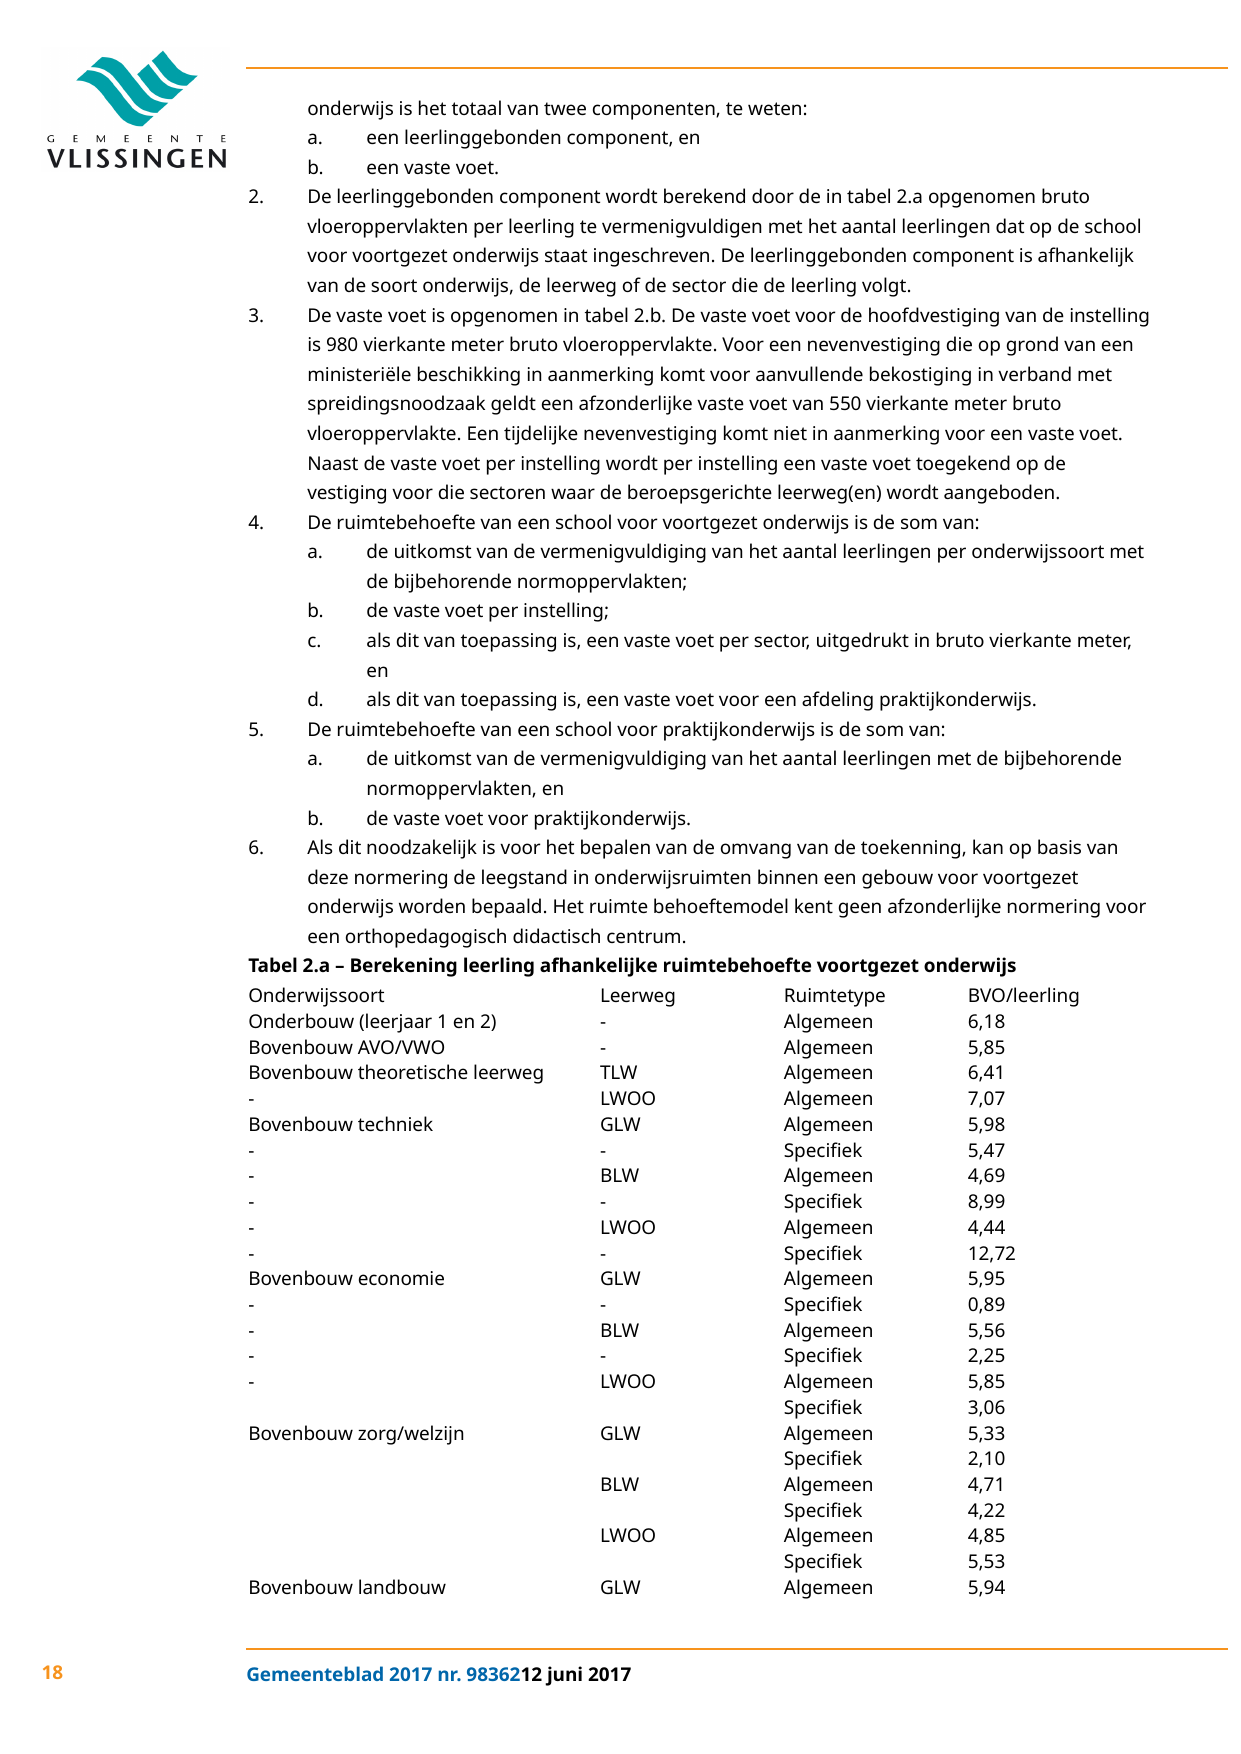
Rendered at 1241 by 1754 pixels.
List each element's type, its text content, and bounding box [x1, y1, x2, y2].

table_cell Onderbouw (leerjaar 1 en 2) [248, 1008, 600, 1034]
table_cell Specifiek [784, 1343, 968, 1368]
table_cell 4,71 [968, 1471, 1152, 1497]
table_cell - [600, 1137, 784, 1162]
table_cell [248, 1471, 600, 1497]
list de uitkomst van de vermenigvuldiging van het aantal leerlingen met de bijbehorende normoppervlakten, en [307, 746, 1152, 801]
table_cell [600, 1497, 784, 1523]
table_cell Algemeen [784, 1523, 968, 1548]
list onderwijs is het totaal van twee componenten, te weten: [248, 95, 1152, 121]
table_cell Algemeen [784, 1574, 968, 1600]
table_cell 8,99 [968, 1188, 1152, 1214]
table_cell 5,47 [968, 1137, 1152, 1162]
table_cell BLW [600, 1471, 784, 1497]
table_cell LWOO [600, 1085, 784, 1111]
table_cell Algemeen [784, 1317, 968, 1343]
table_cell 5,56 [968, 1317, 1152, 1343]
table_cell LWOO [600, 1368, 784, 1394]
table_cell 5,33 [968, 1420, 1152, 1446]
list De ruimtebehoefte van een school voor praktijkonderwijs is de som van: [248, 716, 1152, 742]
table_cell [248, 1446, 600, 1471]
table_cell 0,89 [968, 1291, 1152, 1317]
table_cell [248, 1549, 600, 1574]
table_cell Algemeen [784, 1214, 968, 1240]
table_cell Specifiek [784, 1137, 968, 1162]
table_cell Algemeen [784, 1265, 968, 1291]
table_cell 6,18 [968, 1008, 1152, 1034]
table_cell Bovenbouw economie [248, 1265, 600, 1291]
table_cell TLW [600, 1060, 784, 1085]
table_cell [248, 1394, 600, 1420]
table_cell - [600, 1008, 784, 1034]
table_cell - [248, 1163, 600, 1188]
list als dit van toepassing is, een vaste voet voor een afdeling praktijkonderwijs. [307, 686, 1152, 712]
table_header BVO/leerling [968, 983, 1152, 1008]
list de uitkomst van de vermenigvuldiging van het aantal leerlingen per onderwijssoort met de bijbehorende normoppervlakten; [307, 538, 1152, 594]
table_cell 4,44 [968, 1214, 1152, 1240]
table_cell Algemeen [784, 1368, 968, 1394]
table_cell Specifiek [784, 1188, 968, 1214]
table_cell 5,94 [968, 1574, 1152, 1600]
table_cell - [248, 1137, 600, 1162]
table_cell - [248, 1291, 600, 1317]
list een leerlinggebonden component, en [307, 124, 1152, 150]
table_cell - [600, 1034, 784, 1059]
table_cell 4,85 [968, 1523, 1152, 1548]
table_cell - [600, 1343, 784, 1368]
table_cell Algemeen [784, 1163, 968, 1188]
table_cell Algemeen [784, 1420, 968, 1446]
table_cell GLW [600, 1420, 784, 1446]
table_cell Bovenbouw techniek [248, 1111, 600, 1137]
table_cell BLW [600, 1317, 784, 1343]
table_cell 4,69 [968, 1163, 1152, 1188]
list de vaste voet voor praktijkonderwijs. [307, 805, 1152, 831]
list De leerlinggebonden component wordt berekend door de in tabel 2.a opgenomen bruto vloeroppervlakten per leerling te vermenigvuldigen met het aantal leerlingen dat op de school voor voortgezet onderwijs staat ingeschreven. De leerlinggebonden component is afhankelijk van de soort onderwijs, de leerweg of de sector die de leerling volgt. [248, 183, 1152, 298]
table_cell Specifiek [784, 1446, 968, 1471]
picture [41, 47, 231, 172]
table_cell Specifiek [784, 1549, 968, 1574]
table_cell 7,07 [968, 1085, 1152, 1111]
table_header Onderwijssoort [248, 983, 600, 1008]
table_cell Specifiek [784, 1394, 968, 1420]
table_cell LWOO [600, 1214, 784, 1240]
table_cell [600, 1549, 784, 1574]
table_cell Bovenbouw landbouw [248, 1574, 600, 1600]
list als dit van toepassing is, een vaste voet per sector, uitgedrukt in bruto vierkante meter, en [307, 627, 1152, 683]
table_cell - [248, 1368, 600, 1394]
table_cell 12,72 [968, 1240, 1152, 1265]
table_cell 2,10 [968, 1446, 1152, 1471]
table_cell Algemeen [784, 1034, 968, 1059]
table_cell GLW [600, 1574, 784, 1600]
text Tabel 2.a – Berekening leerling afhankelijke ruimtebehoefte voortgezet onderwijs [248, 953, 1152, 978]
table_cell [600, 1446, 784, 1471]
table_cell BLW [600, 1163, 784, 1188]
table_cell [600, 1394, 784, 1420]
list een vaste voet. [307, 154, 1152, 180]
table_cell Algemeen [784, 1111, 968, 1137]
table_cell Bovenbouw zorg/welzijn [248, 1420, 600, 1446]
table_header Leerweg [600, 983, 784, 1008]
table_cell Algemeen [784, 1085, 968, 1111]
table_cell GLW [600, 1111, 784, 1137]
table_cell 5,85 [968, 1034, 1152, 1059]
table_cell 4,22 [968, 1497, 1152, 1523]
table_cell - [248, 1214, 600, 1240]
table_cell 5,98 [968, 1111, 1152, 1137]
table_cell 3,06 [968, 1394, 1152, 1420]
table_cell Algemeen [784, 1008, 968, 1034]
table_cell 5,95 [968, 1265, 1152, 1291]
table_cell - [248, 1317, 600, 1343]
table_cell Bovenbouw AVO/VWO [248, 1034, 600, 1059]
table_cell - [248, 1085, 600, 1111]
table_cell Specifiek [784, 1240, 968, 1265]
table_cell Algemeen [784, 1060, 968, 1085]
table_cell 5,85 [968, 1368, 1152, 1394]
table_cell - [600, 1240, 784, 1265]
table_cell 6,41 [968, 1060, 1152, 1085]
table_cell Bovenbouw theoretische leerweg [248, 1060, 600, 1085]
table_cell - [248, 1343, 600, 1368]
list de vaste voet per instelling; [307, 598, 1152, 623]
table_cell Specifiek [784, 1291, 968, 1317]
table_cell Specifiek [784, 1497, 968, 1523]
table_cell 2,25 [968, 1343, 1152, 1368]
table_cell Algemeen [784, 1471, 968, 1497]
list De vaste voet is opgenomen in tabel 2.b. De vaste voet voor de hoofdvestiging van de instelling is 980 vierkante meter bruto vloeroppervlakte. Voor een nevenvestiging die op grond van een ministeriële beschikking in aanmerking komt voor aanvullende bekostiging in verband met spreidingsnoodzaak geldt een afzonderlijke vaste voet van 550 vierkante meter bruto vloeroppervlakte. Een tijdelijke nevenvestiging komt niet in aanmerking voor een vaste voet. Naast de vaste voet per instelling wordt per instelling een vaste voet toegekend op de vestiging voor die sectoren waar de beroepsgerichte leerweg(en) wordt aangeboden. [248, 302, 1152, 505]
list Als dit noodzakelijk is voor het bepalen van de omvang van de toekenning, kan op basis van deze normering de leegstand in onderwijsruimten binnen een gebouw voor voortgezet onderwijs worden bepaald. Het ruimte behoeftemodel kent geen afzonderlijke normering voor een orthopedagogisch didactisch centrum. [248, 834, 1152, 949]
table_cell - [600, 1291, 784, 1317]
table_cell [248, 1523, 600, 1548]
table_cell - [248, 1188, 600, 1214]
table_cell LWOO [600, 1523, 784, 1548]
table_cell GLW [600, 1265, 784, 1291]
table_cell - [248, 1240, 600, 1265]
table_cell [248, 1497, 600, 1523]
table_cell - [600, 1188, 784, 1214]
table_header Ruimtetype [784, 983, 968, 1008]
table_cell 5,53 [968, 1549, 1152, 1574]
list De ruimtebehoefte van een school voor voortgezet onderwijs is de som van: [248, 509, 1152, 535]
